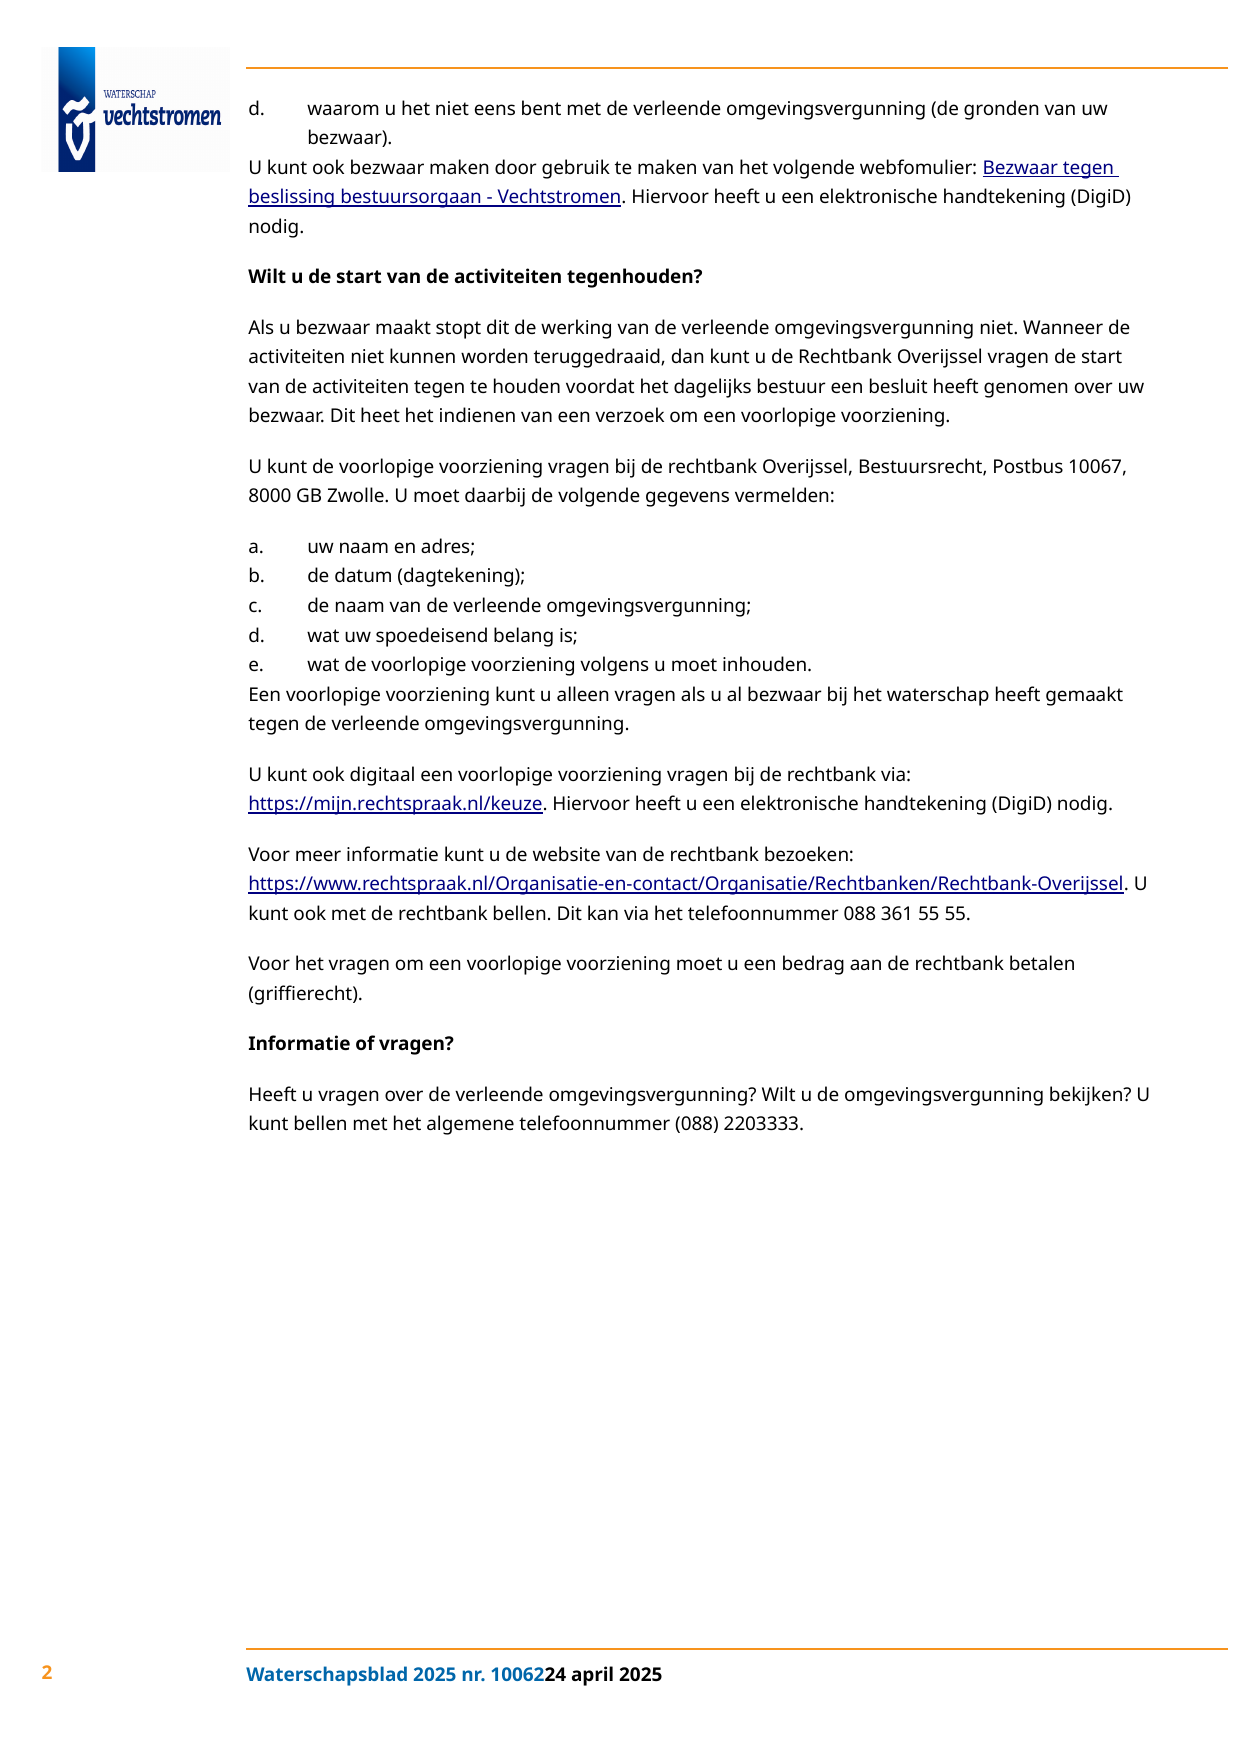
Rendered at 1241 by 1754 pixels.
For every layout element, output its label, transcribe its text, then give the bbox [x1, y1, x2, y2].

list uw naam en adres; [248, 533, 1152, 559]
list wat uw spoedeisend belang is; [248, 622, 1152, 648]
text Heeft u vragen over de verleende omgevingsvergunning? Wilt u de omgevingsvergunning bekijken? U kunt bellen met het algemene telefoonnummer (088) 2203333. [248, 1081, 1152, 1136]
picture [41, 47, 231, 172]
text Als u bezwaar maakt stopt dit de werking van de verleende omgevingsvergunning niet. Wanneer de activiteiten niet kunnen worden teruggedraaid, dan kunt u de Rechtbank Overijssel vragen de start van de activiteiten tegen te houden voordat het dagelijks bestuur een besluit heeft genomen over uw bezwaar. Dit heet het indienen van een verzoek om een voorlopige voorziening. [248, 314, 1152, 428]
text Voor het vragen om een voorlopige voorziening moet u een bedrag aan de rechtbank betalen (griffierecht). [248, 951, 1152, 1006]
text U kunt ook digitaal een voorlopige voorziening vragen bij de rechtbank via: https://mijn.rechtspraak.nl/keuze. Hiervoor heeft u een elektronische handtekening (DigiD) nodig. [248, 761, 1152, 816]
text Informatie of vragen? [248, 1031, 1152, 1056]
list de datum (dagtekening); [248, 563, 1152, 588]
list wat de voorlopige voorziening volgens u moet inhouden. [248, 651, 1152, 677]
text Een voorlopige voorziening kunt u alleen vragen als u al bezwaar bij het waterschap heeft gemaakt tegen de verleende omgevingsvergunning. [248, 681, 1152, 736]
text Voor meer informatie kunt u de website van de rechtbank bezoeken: https://www.rechtspraak.nl/Organisatie-en-contact/Organisatie/Rechtbanken/Rechtbank-Overijssel. U kunt ook met de rechtbank bellen. Dit kan via het telefoonnummer 088 361 55 55. [248, 841, 1152, 926]
list de naam van de verleende omgevingsvergunning; [248, 592, 1152, 618]
text Wilt u de start van de activiteiten tegenhouden? [248, 263, 1152, 289]
text U kunt de voorlopige voorziening vragen bij de rechtbank Overijssel, Bestuursrecht, Postbus 10067, 8000 GB Zwolle. U moet daarbij de volgende gegevens vermelden: [248, 453, 1152, 508]
list waarom u het niet eens bent met de verleende omgevingsvergunning (de gronden van uw bezwaar). [248, 95, 1152, 150]
text U kunt ook bezwaar maken door gebruik te maken van het volgende webfomulier: Bezwaar tegen beslissing bestuursorgaan - Vechtstromen. Hiervoor heeft u een elektronische handtekening (DigiD) nodig. [248, 154, 1152, 239]
